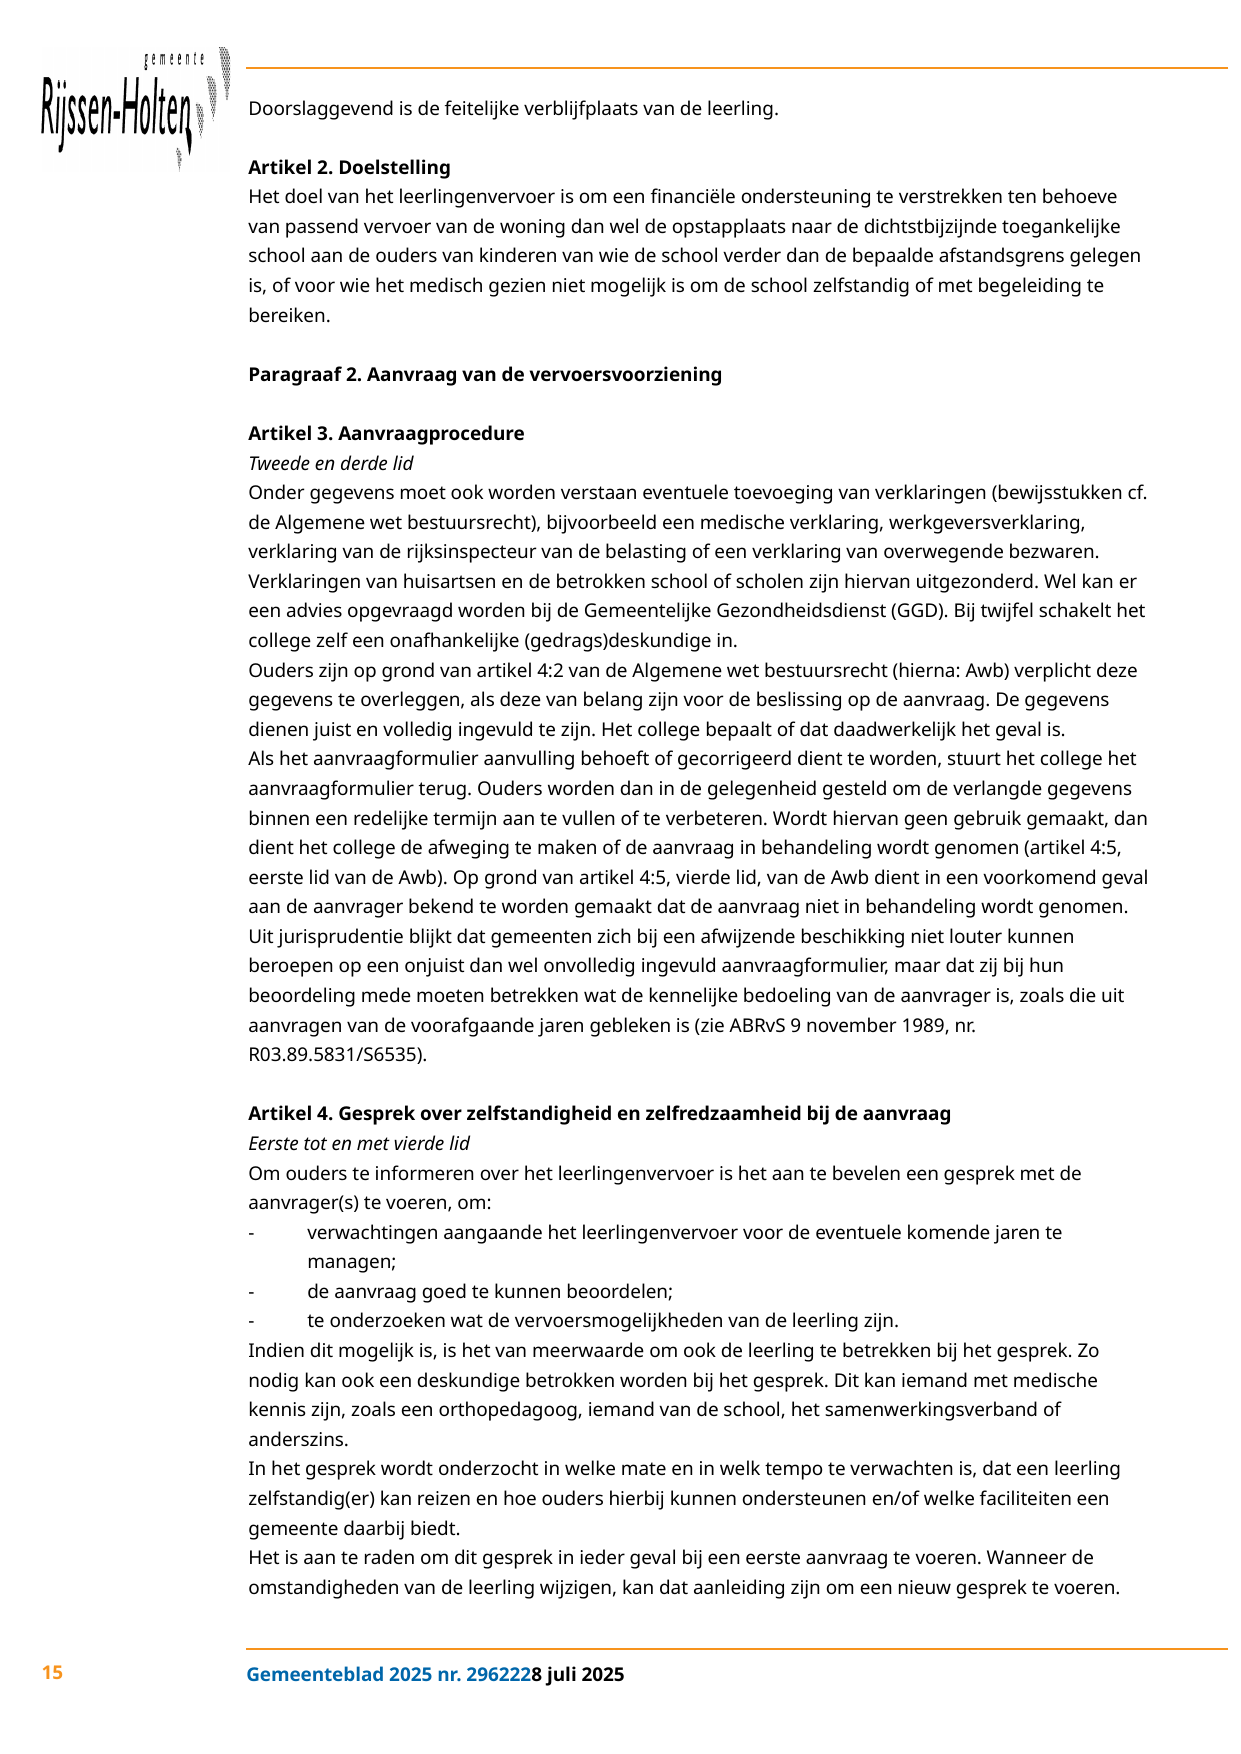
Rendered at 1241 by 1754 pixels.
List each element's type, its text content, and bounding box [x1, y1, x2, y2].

text Verklaringen van huisartsen en de betrokken school of scholen zijn hiervan uitgezonderd. Wel kan er een advies opgevraagd worden bij de Gemeentelijke Gezondheidsdienst (GGD). Bij twijfel schakelt het college zelf een onafhankelijke (gedrags)deskundige in. [248, 568, 1152, 653]
text Artikel 3. Aanvraagprocedure [248, 420, 1152, 446]
picture [41, 47, 231, 172]
text Paragraaf 2. Aanvraag van de vervoersvoorziening [248, 361, 1152, 387]
text Als het aanvraagformulier aanvulling behoeft of gecorrigeerd dient te worden, stuurt het college het aanvraagformulier terug. Ouders worden dan in de gelegenheid gesteld om de verlangde gegevens binnen een redelijke termijn aan te vullen of te verbeteren. Wordt hiervan geen gebruik gemaakt, dan dient het college de afweging te maken of de aanvraag in behandeling wordt genomen (artikel 4:5, eerste lid van de Awb). Op grond van artikel 4:5, vierde lid, van de Awb dient in een voorkomend geval aan de aanvrager bekend te worden gemaakt dat de aanvraag niet in behandeling wordt genomen. [248, 746, 1152, 919]
list verwachtingen aangaande het leerlingenvervoer voor de eventuele komende jaren te managen; [248, 1219, 1152, 1274]
text Ouders zijn op grond van artikel 4:2 van de Algemene wet bestuursrecht (hierna: Awb) verplicht deze gegevens te overleggen, als deze van belang zijn voor de beslissing op de aanvraag. De gegevens dienen juist en volledig ingevuld te zijn. Het college bepaalt of dat daadwerkelijk het geval is. [248, 657, 1152, 742]
list te onderzoeken wat de vervoersmogelijkheden van de leerling zijn. [248, 1308, 1152, 1333]
text Indien dit mogelijk is, is het van meerwaarde om ook de leerling te betrekken bij het gesprek. Zo nodig kan ook een deskundige betrokken worden bij het gesprek. Dit kan iemand met medische kennis zijn, zoals een orthopedagoog, iemand van de school, het samenwerkingsverband of anderszins. [248, 1337, 1152, 1452]
text Uit jurisprudentie blijkt dat gemeenten zich bij een afwijzende beschikking niet louter kunnen beroepen op een onjuist dan wel onvolledig ingevuld aanvraagformulier, maar dat zij bij hun beoordeling mede moeten betrekken wat de kennelijke bedoeling van de aanvrager is, zoals die uit aanvragen van de voorafgaande jaren gebleken is (zie ABRvS 9 november 1989, nr. R03.89.5831/S6535). [248, 923, 1152, 1067]
text Artikel 2. Doelstelling [248, 154, 1152, 180]
text Doorslaggevend is de feitelijke verblijfplaats van de leerling. [248, 95, 1152, 121]
text Het doel van het leerlingenvervoer is om een financiële ondersteuning te verstrekken ten behoeve van passend vervoer van de woning dan wel de opstapplaats naar de dichtstbijzijnde toegankelijke school aan de ouders van kinderen van wie de school verder dan de bepaalde afstandsgrens gelegen is, of voor wie het medisch gezien niet mogelijk is om de school zelfstandig of met begeleiding te bereiken. [248, 183, 1152, 328]
text Eerste tot en met vierde lid [248, 1130, 1152, 1156]
text In het gesprek wordt onderzocht in welke mate en in welk tempo te verwachten is, dat een leerling zelfstandig(er) kan reizen en hoe ouders hierbij kunnen ondersteunen en/of welke faciliteiten een gemeente daarbij biedt. [248, 1456, 1152, 1541]
text Tweede en derde lid [248, 450, 1152, 476]
text Om ouders te informeren over het leerlingenvervoer is het aan te bevelen een gesprek met de aanvrager(s) te voeren, om: [248, 1160, 1152, 1215]
text Het is aan te raden om dit gesprek in ieder geval bij een eerste aanvraag te voeren. Wanneer de omstandigheden van de leerling wijzigen, kan dat aanleiding zijn om een nieuw gesprek te voeren. [248, 1544, 1152, 1600]
text Onder gegevens moet ook worden verstaan eventuele toevoeging van verklaringen (bewijsstukken cf. de Algemene wet bestuursrecht), bijvoorbeeld een medische verklaring, werkgeversverklaring, verklaring van de rijksinspecteur van de belasting of een verklaring van overwegende bezwaren. [248, 479, 1152, 564]
text Artikel 4. Gesprek over zelfstandigheid en zelfredzaamheid bij de aanvraag [248, 1101, 1152, 1126]
list de aanvraag goed te kunnen beoordelen; [248, 1278, 1152, 1304]
